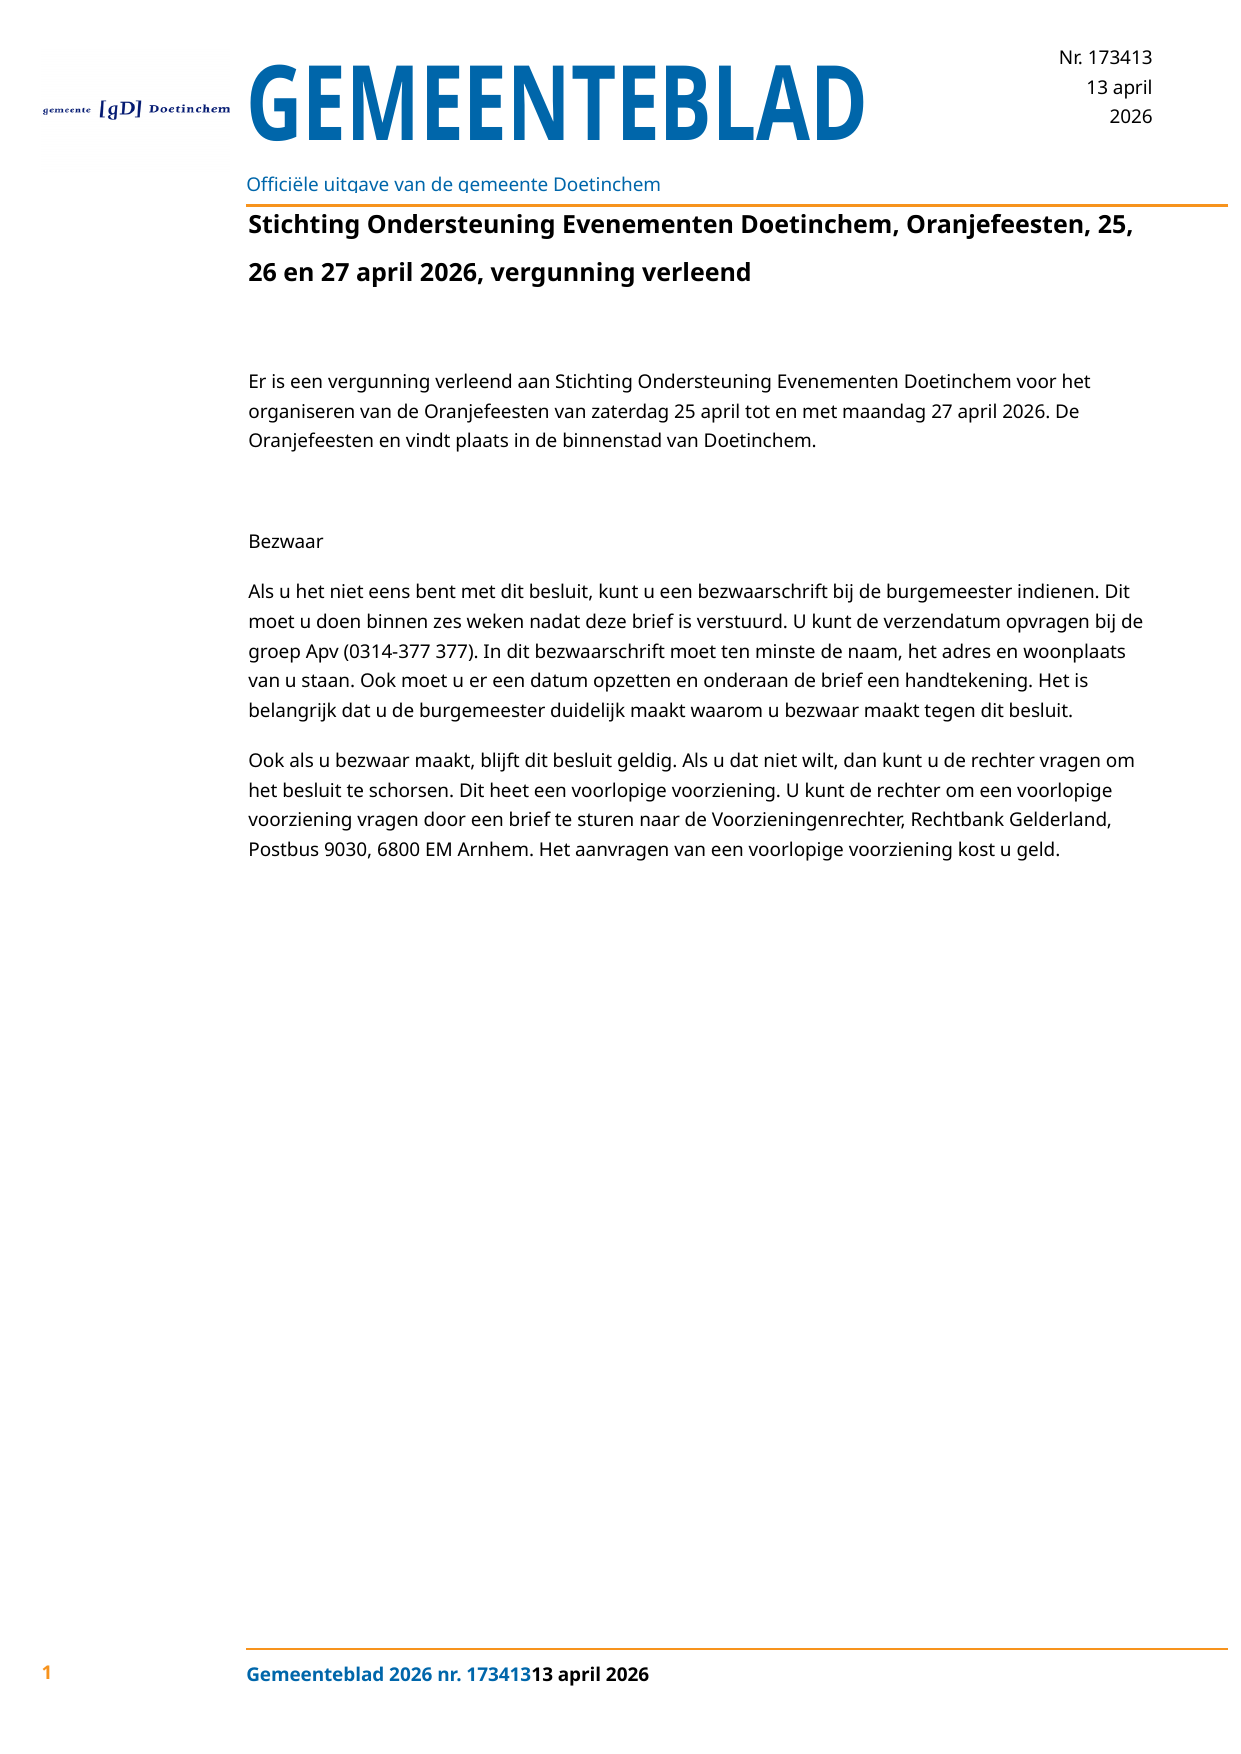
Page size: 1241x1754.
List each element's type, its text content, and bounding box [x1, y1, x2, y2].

picture [41, 47, 231, 172]
text Ook als u bezwaar maakt, blijft dit besluit geldig. Als u dat niet wilt, dan kunt u de rechter vragen om het besluit te schorsen. Dit heet een voorlopige voorziening. U kunt de rechter om een voorlopige voorziening vragen door een brief te sturen naar de Voorzieningenrechter, Rechtbank Gelderland, Postbus 9030, 6800 EM Arnhem. Het aanvragen van een voorlopige voorziening kost u geld. [248, 747, 1152, 862]
text Er is een vergunning verleend aan Stichting Ondersteuning Evenementen Doetinchem voor het organiseren van de Oranjefeesten van zaterdag 25 april tot en met maandag 27 april 2026. De Oranjefeesten en vindt plaats in de binnenstad van Doetinchem. [248, 368, 1152, 453]
text Stichting Ondersteuning Evenementen Doetinchem, Oranjefeesten, 25, 26 en 27 april 2026, vergunning verleend [248, 207, 1152, 288]
text Als u het niet eens bent met dit besluit, kunt u een bezwaarschrift bij de burgemeester indienen. Dit moet u doen binnen zes weken nadat deze brief is verstuurd. U kunt de verzendatum opvragen bij de groep Apv (0314-377 377). In dit bezwaarschrift moet ten minste de naam, het adres en woonplaats van u staan. Ook moet u er een datum opzetten en onderaan de brief een handtekening. Het is belangrijk dat u de burgemeester duidelijk maakt waarom u bezwaar maakt tegen dit besluit. [248, 579, 1152, 723]
text Bezwaar [248, 528, 1152, 554]
